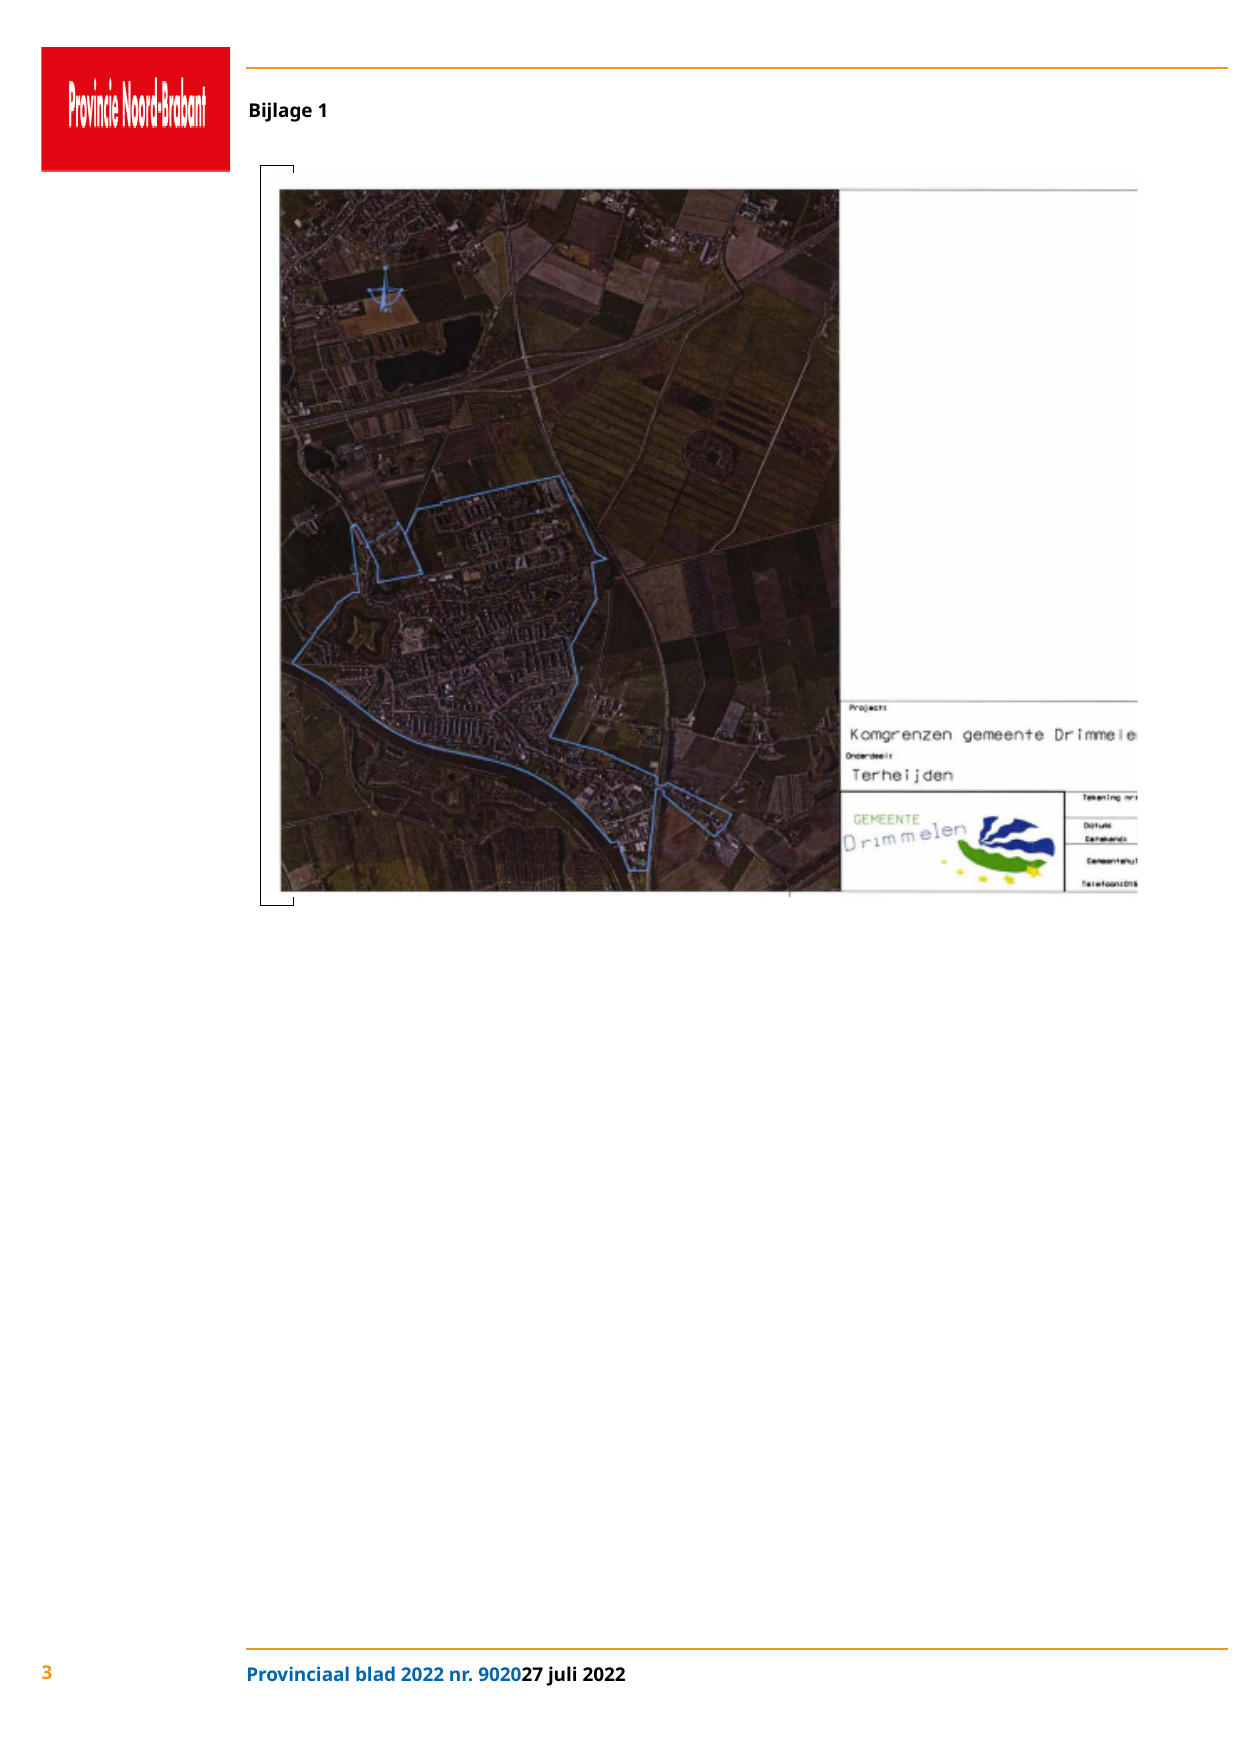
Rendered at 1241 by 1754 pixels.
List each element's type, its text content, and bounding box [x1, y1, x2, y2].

picture [41, 47, 231, 172]
picture [268, 173, 1173, 897]
text Bijlage 1 [248, 95, 1152, 123]
